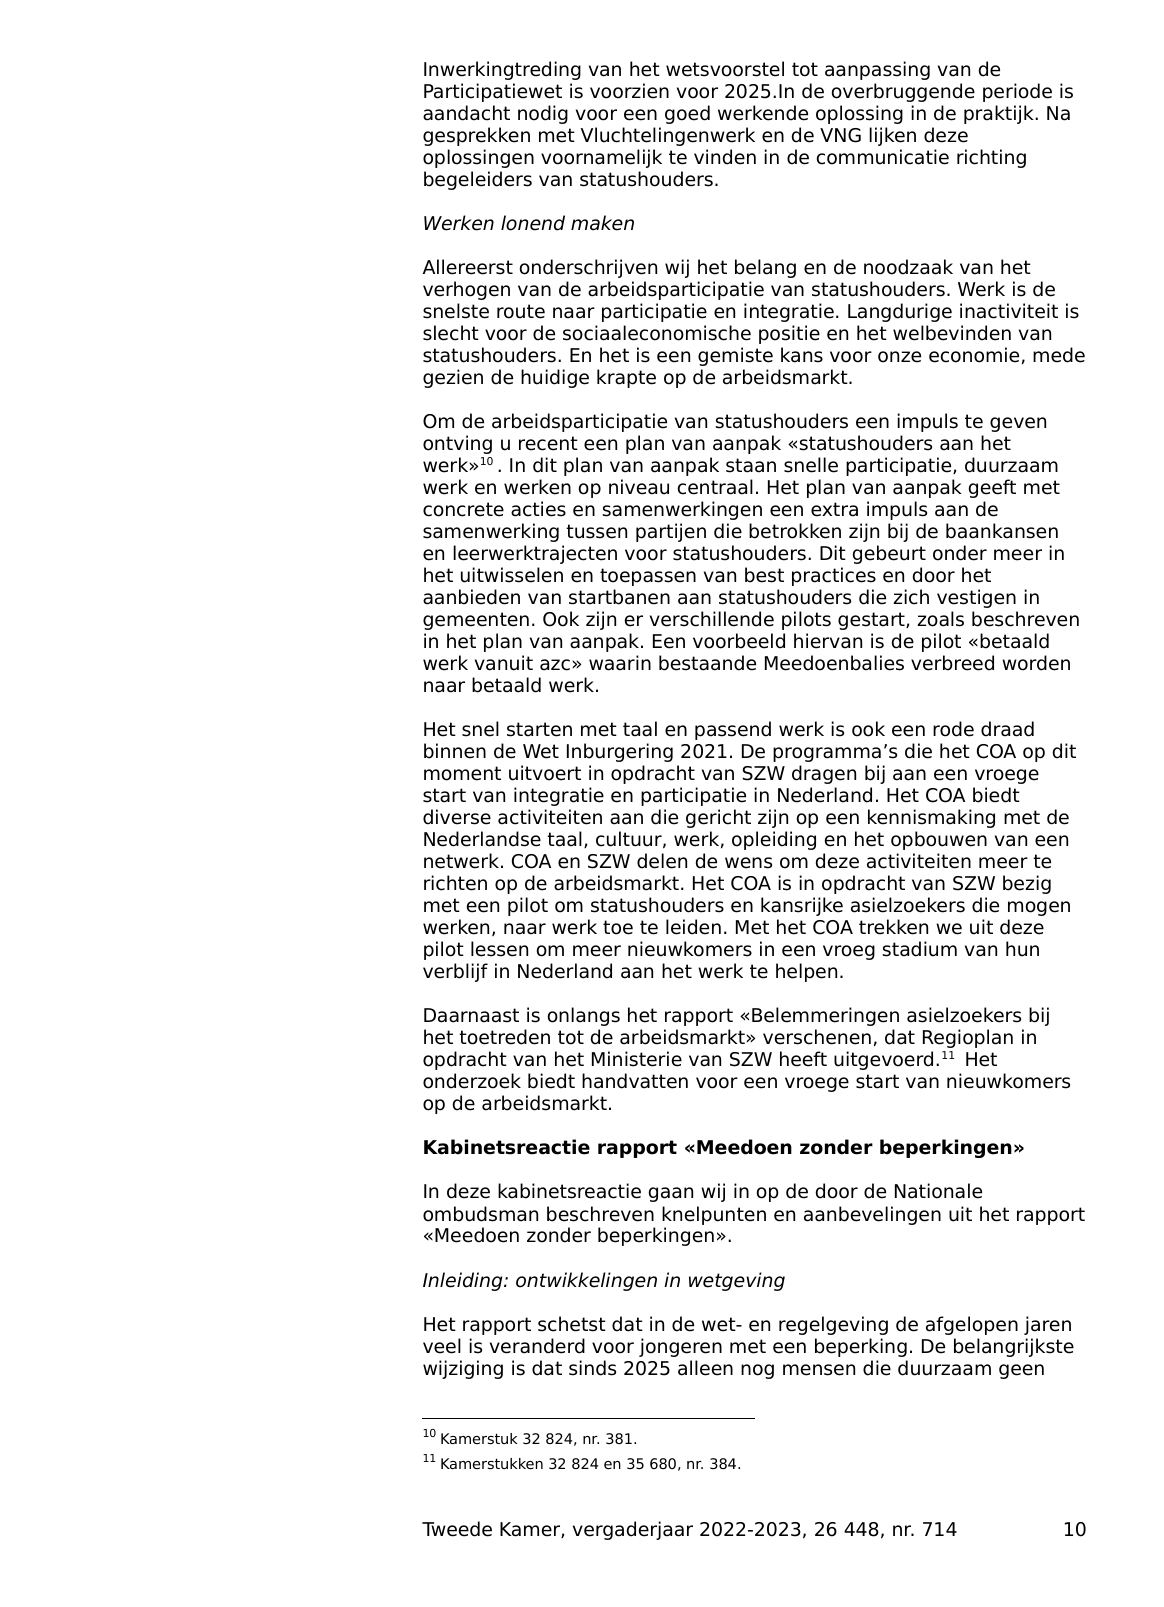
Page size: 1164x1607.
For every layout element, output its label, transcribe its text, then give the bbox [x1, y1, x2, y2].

text Het snel starten met taal en passend werk is ook een rode draad binnen de Wet Inburgering 2021. De programma’s die het COA op dit moment uitvoert in opdracht van SZW dragen bij aan een vroege start van integratie en participatie in Nederland. Het COA biedt diverse activiteiten aan die gericht zijn op een kennismaking met de Nederlandse taal, cultuur, werk, opleiding en het opbouwen van een netwerk. COA en SZW delen de wens om deze activiteiten meer te richten op de arbeidsmarkt. Het COA is in opdracht van SZW bezig met een pilot om statushouders en kansrijke asielzoekers die mogen werken, naar werk toe te leiden. Met het COA trekken we uit deze pilot lessen om meer nieuwkomers in een vroeg stadium van hun verblijf in Nederland aan het werk te helpen. [422, 719, 1087, 983]
text Inwerkingtreding van het wetsvoorstel tot aanpassing van de Participatiewet is voorzien voor 2025.In de overbruggende periode is aandacht nodig voor een goed werkende oplossing in de praktijk. Na gesprekken met Vluchtelingenwerk en de VNG lijken deze oplossingen voornamelijk te vinden in de communicatie richting begeleiders van statushouders. [422, 59, 1087, 191]
text Kamerstuk 32 824, nr. 381. [422, 1427, 1087, 1449]
subtitle Inleiding: ontwikkelingen in wetgeving [422, 1269, 1087, 1292]
subtitle Kabinetsreactie rapport «Meedoen zonder beperkingen» [422, 1137, 1087, 1159]
text In deze kabinetsreactie gaan wij in op de door de Nationale ombudsman beschreven knelpunten en aanbevelingen uit het rapport «Meedoen zonder beperkingen». [422, 1181, 1087, 1247]
text Kamerstukken 32 824 en 35 680, nr. 384. [422, 1452, 1087, 1474]
subtitle Werken lonend maken [422, 213, 1087, 235]
text Het rapport schetst dat in de wet- en regelgeving de afgelopen jaren veel is veranderd voor jongeren met een beperking. De belangrijkste wijziging is dat sinds 2025 alleen nog mensen die duurzaam geen [422, 1314, 1087, 1380]
text Allereerst onderschrijven wij het belang en de noodzaak van het verhogen van de arbeidsparticipatie van statushouders. Werk is de snelste route naar participatie en integratie. Langdurige inactiviteit is slecht voor de sociaaleconomische positie en het welbevinden van statushouders. En het is een gemiste kans voor onze economie, mede gezien de huidige krapte op de arbeidsmarkt. [422, 257, 1087, 389]
text Om de arbeidsparticipatie van statushouders een impuls te geven ontving u recent een plan van aanpak «statushouders aan het werk». In dit plan van aanpak staan snelle participatie, duurzaam werk en werken op niveau centraal. Het plan van aanpak geeft met concrete acties en samenwerkingen een extra impuls aan de samenwerking tussen partijen die betrokken zijn bij de baankansen en leerwerktrajecten voor statushouders. Dit gebeurt onder meer in het uitwisselen en toepassen van best practices en door het aanbieden van startbanen aan statushouders die zich vestigen in gemeenten. Ook zijn er verschillende pilots gestart, zoals beschreven in het plan van aanpak. Een voorbeeld hiervan is de pilot «betaald werk vanuit azc» waarin bestaande Meedoenbalies verbreed worden naar betaald werk. [422, 411, 1087, 697]
text Daarnaast is onlangs het rapport «Belemmeringen asielzoekers bij het toetreden tot de arbeidsmarkt» verschenen, dat Regioplan in opdracht van het Ministerie van SZW heeft uitgevoerd. Het onderzoek biedt handvatten voor een vroege start van nieuwkomers op de arbeidsmarkt. [422, 1005, 1087, 1115]
